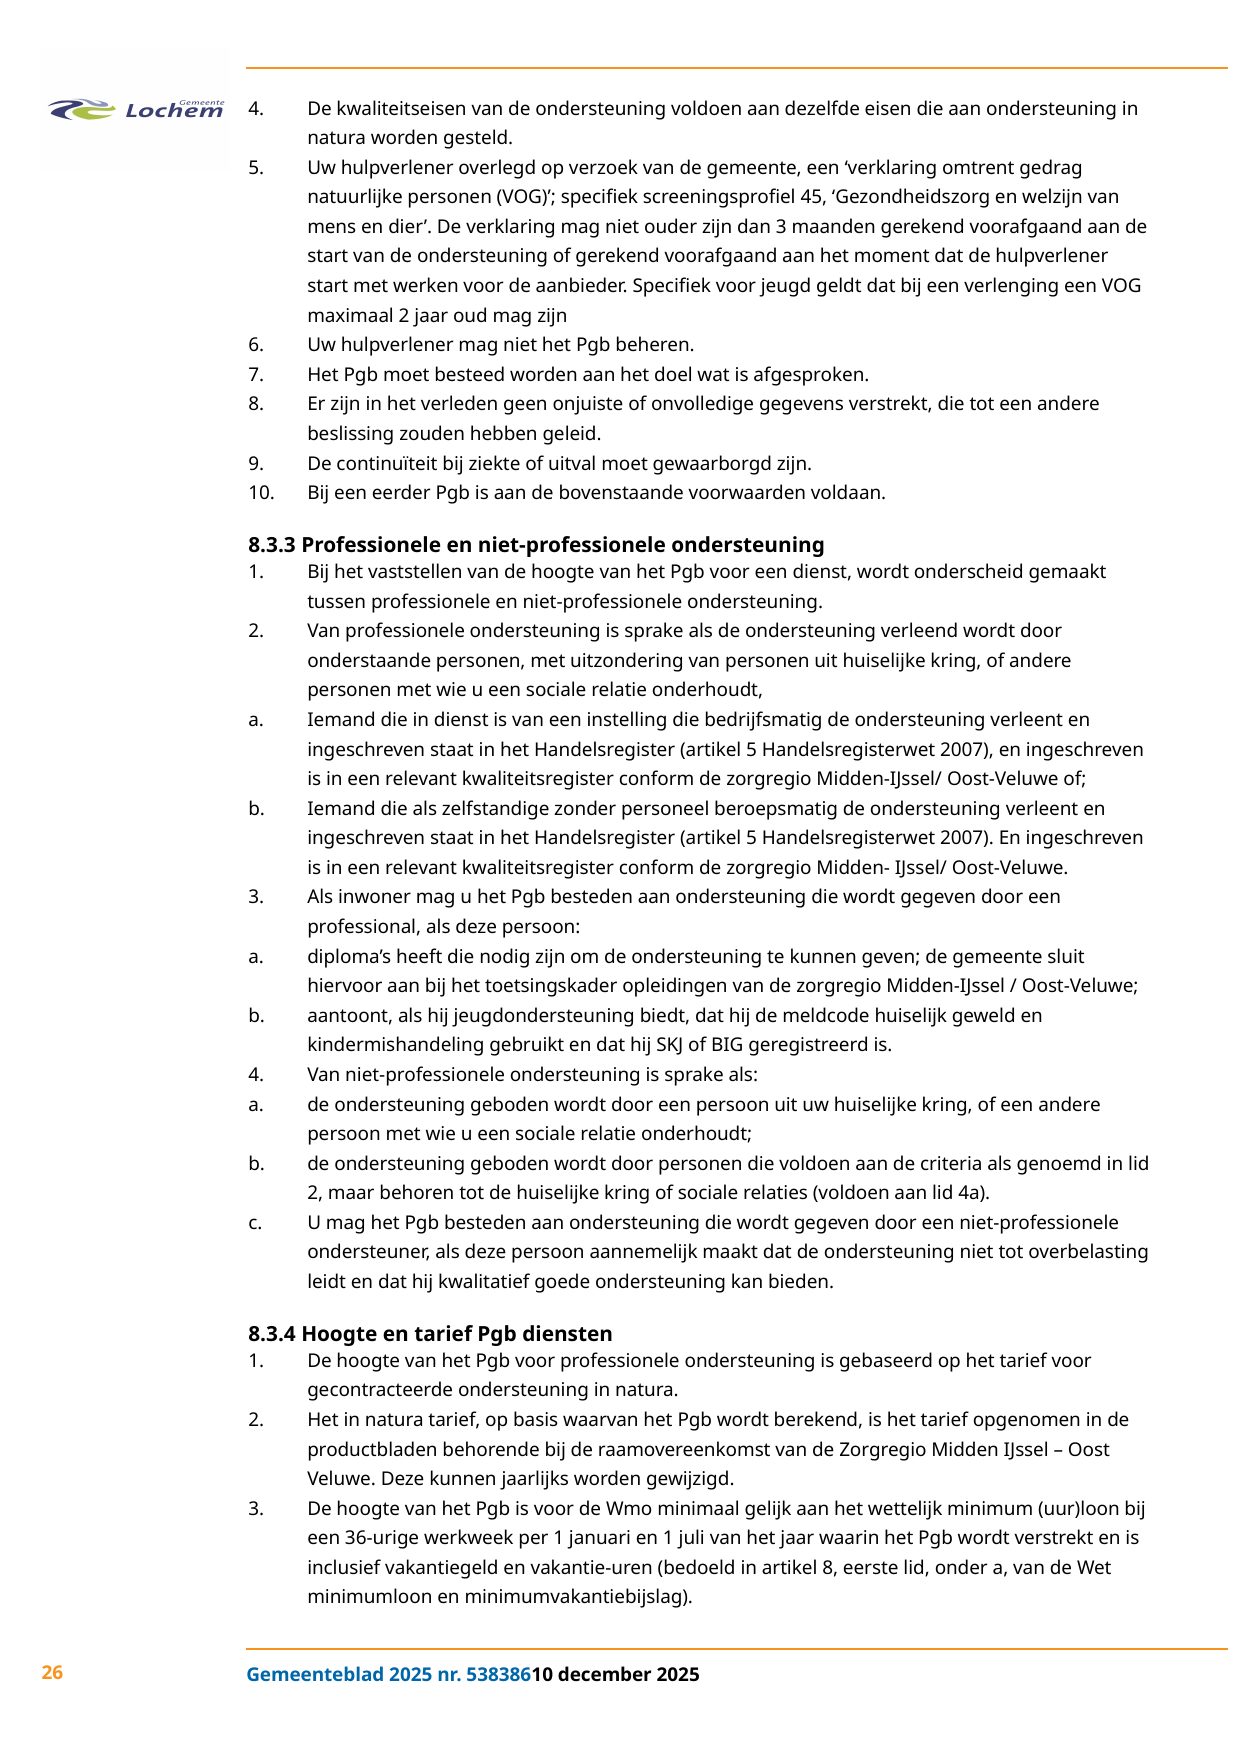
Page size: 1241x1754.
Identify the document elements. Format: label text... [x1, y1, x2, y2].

list Van professionele ondersteuning is sprake als de ondersteuning verleend wordt door onderstaande personen, met uitzondering van personen uit huiselijke kring, of andere personen met wie u een sociale relatie onderhoudt, [248, 617, 1152, 702]
list Het in natura tarief, op basis waarvan het Pgb wordt berekend, is het tarief opgenomen in de productbladen behorende bij de raamovereenkomst van de Zorgregio Midden IJssel – Oost Veluwe. Deze kunnen jaarlijks worden gewijzigd. [248, 1406, 1152, 1491]
list De kwaliteitseisen van de ondersteuning voldoen aan dezelfde eisen die aan ondersteuning in natura worden gesteld. [248, 95, 1152, 150]
text 8.3.3 Professionele en niet-professionele ondersteuning [248, 530, 1152, 558]
list De hoogte van het Pgb voor professionele ondersteuning is gebaseerd op het tarief voor gecontracteerde ondersteuning in natura. [248, 1347, 1152, 1402]
list De continuïteit bij ziekte of uitval moet gewaarborgd zijn. [248, 450, 1152, 476]
list de ondersteuning geboden wordt door een persoon uit uw huiselijke kring, of een andere persoon met wie u een sociale relatie onderhoudt; [248, 1091, 1152, 1146]
list Bij het vaststellen van de hoogte van het Pgb voor een dienst, wordt onderscheid gemaakt tussen professionele en niet-professionele ondersteuning. [248, 558, 1152, 613]
list Van niet-professionele ondersteuning is sprake als: [248, 1061, 1152, 1087]
picture [41, 47, 231, 172]
list Er zijn in het verleden geen onjuiste of onvolledige gegevens verstrekt, die tot een andere beslissing zouden hebben geleid. [248, 391, 1152, 446]
list U mag het Pgb besteden aan ondersteuning die wordt gegeven door een niet-professionele ondersteuner, als deze persoon aannemelijk maakt dat de ondersteuning niet tot overbelasting leidt en dat hij kwalitatief goede ondersteuning kan bieden. [248, 1209, 1152, 1294]
list aantoont, als hij jeugdondersteuning biedt, dat hij de meldcode huiselijk geweld en kindermishandeling gebruikt en dat hij SKJ of BIG geregistreerd is. [248, 1002, 1152, 1057]
text 8.3.4 Hoogte en tarief Pgb diensten [248, 1319, 1152, 1347]
list Bij een eerder Pgb is aan de bovenstaande voorwaarden voldaan. [248, 479, 1152, 505]
list diploma’s heeft die nodig zijn om de ondersteuning te kunnen geven; de gemeente sluit hiervoor aan bij het toetsingskader opleidingen van de zorgregio Midden-IJssel / Oost-Veluwe; [248, 943, 1152, 998]
list Uw hulpverlener mag niet het Pgb beheren. [248, 331, 1152, 357]
list Het Pgb moet besteed worden aan het doel wat is afgesproken. [248, 361, 1152, 387]
list Uw hulpverlener overlegd op verzoek van de gemeente, een ‘verklaring omtrent gedrag natuurlijke personen (VOG)’; specifiek screeningsprofiel 45, ‘Gezondheidszorg en welzijn van mens en dier’. De verklaring mag niet ouder zijn dan 3 maanden gerekend voorafgaand aan de start van de ondersteuning of gerekend voorafgaand aan het moment dat de hulpverlener start met werken voor de aanbieder. Specifiek voor jeugd geldt dat bij een verlenging een VOG maximaal 2 jaar oud mag zijn [248, 154, 1152, 328]
list de ondersteuning geboden wordt door personen die voldoen aan de criteria als genoemd in lid 2, maar behoren tot de huiselijke kring of sociale relaties (voldoen aan lid 4a). [248, 1150, 1152, 1205]
list Iemand die als zelfstandige zonder personeel beroepsmatig de ondersteuning verleent en ingeschreven staat in het Handelsregister (artikel 5 Handelsregisterwet 2007). En ingeschreven is in een relevant kwaliteitsregister conform de zorgregio Midden- IJssel/ Oost-Veluwe. [248, 795, 1152, 880]
list Als inwoner mag u het Pgb besteden aan ondersteuning die wordt gegeven door een professional, als deze persoon: [248, 884, 1152, 939]
list De hoogte van het Pgb is voor de Wmo minimaal gelijk aan het wettelijk minimum (uur)loon bij een 36-urige werkweek per 1 januari en 1 juli van het jaar waarin het Pgb wordt verstrekt en is inclusief vakantiegeld en vakantie-uren (bedoeld in artikel 8, eerste lid, onder a, van de Wet minimumloon en minimumvakantiebijslag). [248, 1495, 1152, 1609]
list Iemand die in dienst is van een instelling die bedrijfsmatig de ondersteuning verleent en ingeschreven staat in het Handelsregister (artikel 5 Handelsregisterwet 2007), en ingeschreven is in een relevant kwaliteitsregister conform de zorgregio Midden-IJssel/ Oost-Veluwe of; [248, 706, 1152, 791]
